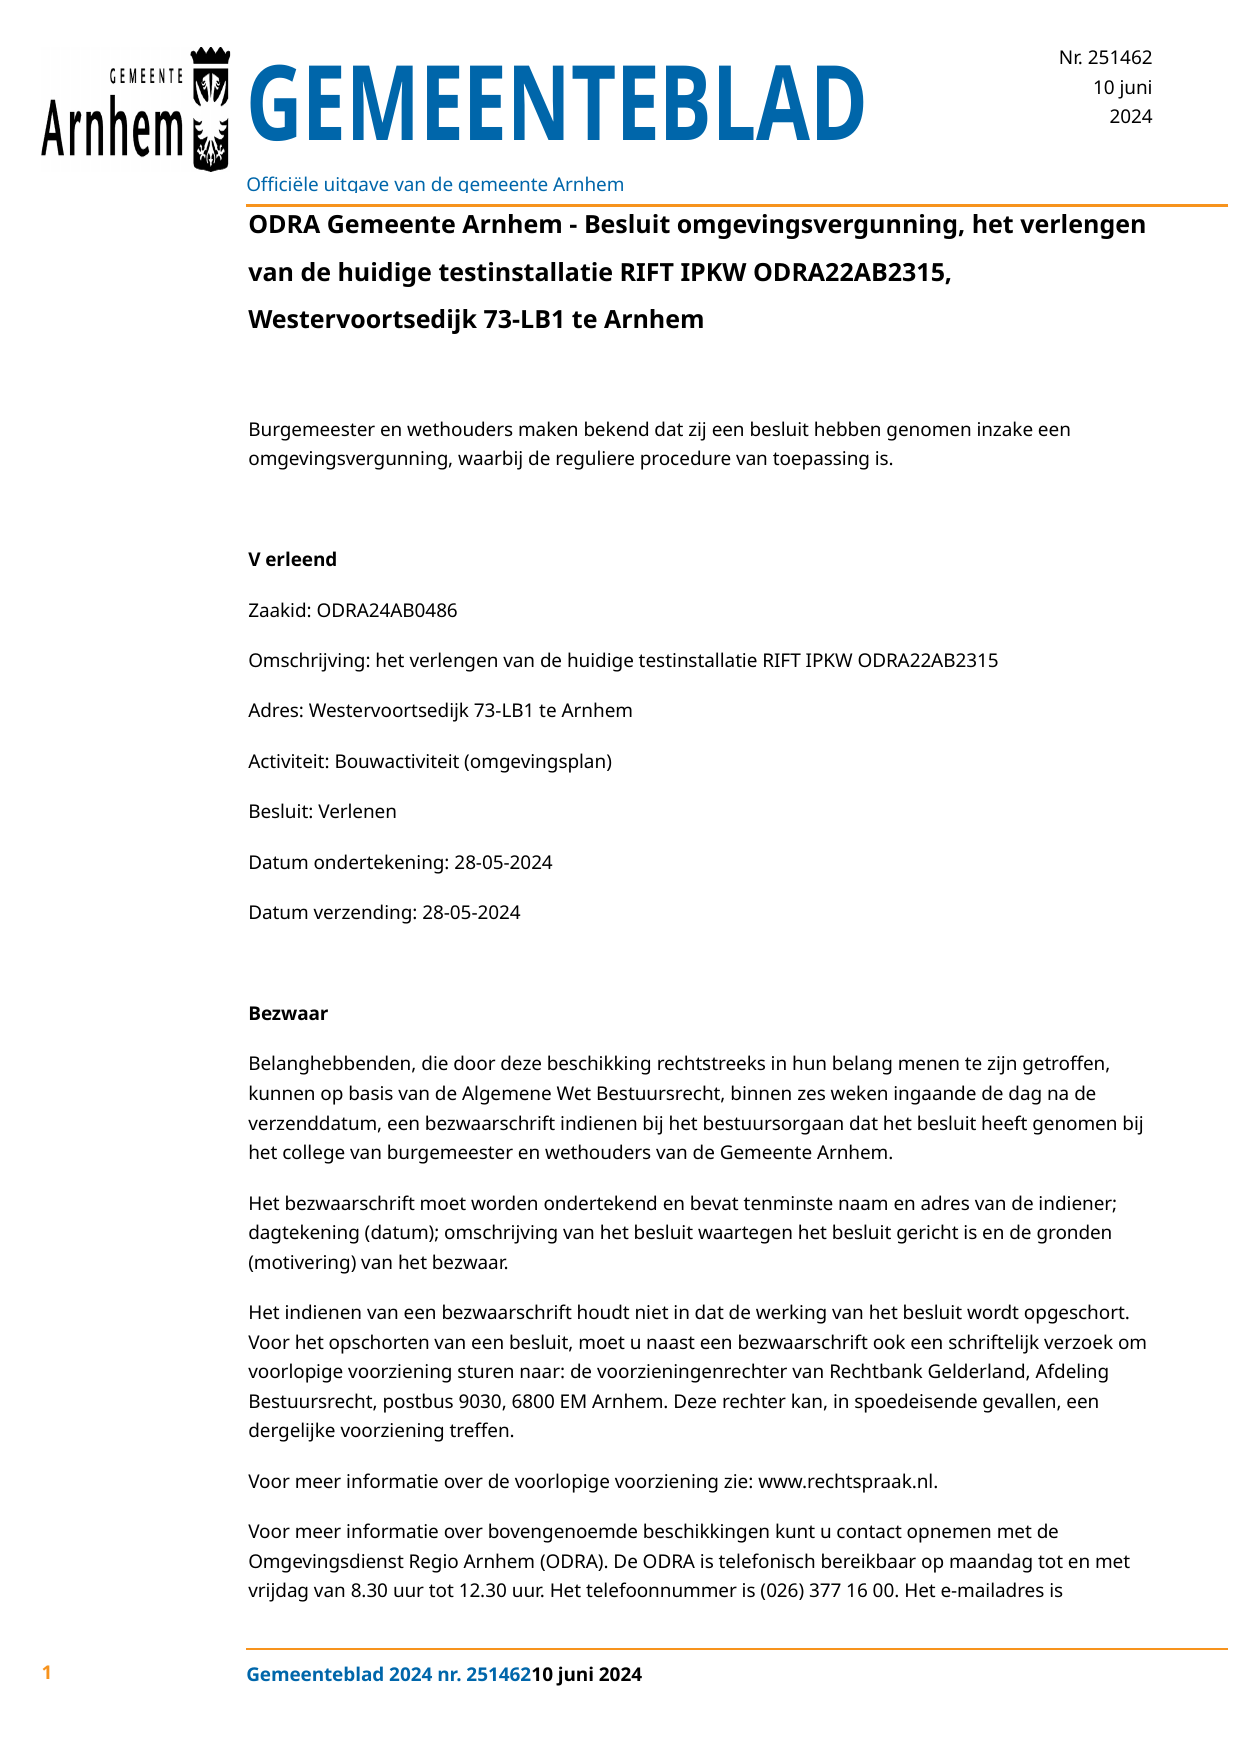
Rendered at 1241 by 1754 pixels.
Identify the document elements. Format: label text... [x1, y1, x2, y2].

text Besluit: Verlenen [248, 798, 1152, 824]
text Voor meer informatie over bovengenoemde beschikkingen kunt u contact opnemen met de Omgevingsdienst Regio Arnhem (ODRA). De ODRA is telefonisch bereikbaar op maandag tot en met vrijdag van 8.30 uur tot 12.30 uur. Het telefoonnummer is (026) 377 16 00. Het e-mailadres is [248, 1518, 1152, 1603]
text Omschrijving: het verlengen van de huidige testinstallatie RIFT IPKW ODRA22AB2315 [248, 647, 1152, 673]
text Het indienen van een bezwaarschrift houdt niet in dat de werking van het besluit wordt opgeschort. Voor het opschorten van een besluit, moet u naast een bezwaarschrift ook een schriftelijk verzoek om voorlopige voorziening sturen naar: de voorzieningenrechter van Rechtbank Gelderland, Afdeling Bestuursrecht, postbus 9030, 6800 EM Arnhem. Deze rechter kan, in spoedeisende gevallen, een dergelijke voorziening treffen. [248, 1299, 1152, 1443]
text Voor meer informatie over de voorlopige voorziening zie: www.rechtspraak.nl. [248, 1468, 1152, 1494]
text V erleend [248, 546, 1152, 572]
text Datum ondertekening: 28-05-2024 [248, 849, 1152, 874]
text Activiteit: Bouwactiviteit (omgevingsplan) [248, 748, 1152, 774]
text Belanghebbenden, die door deze beschikking rechtstreeks in hun belang menen te zijn getroffen, kunnen op basis van de Algemene Wet Bestuursrecht, binnen zes weken ingaande de dag na de verzenddatum, een bezwaarschrift indienen bij het bestuursorgaan dat het besluit heeft genomen bij het college van burgemeester en wethouders van de Gemeente Arnhem. [248, 1051, 1152, 1165]
text Bezwaar [248, 1000, 1152, 1026]
text Datum verzending: 28-05-2024 [248, 899, 1152, 925]
text Zaakid: ODRA24AB0486 [248, 597, 1152, 622]
text Het bezwaarschrift moet worden ondertekend en bevat tenminste naam en adres van de indiener; dagtekening (datum); omschrijving van het besluit waartegen het besluit gericht is en de gronden (motivering) van het bezwaar. [248, 1190, 1152, 1274]
text Adres: Westervoortsedijk 73-LB1 te Arnhem [248, 698, 1152, 723]
text ODRA Gemeente Arnhem - Besluit omgevingsvergunning, het verlengen van de huidige testinstallatie RIFT IPKW ODRA22AB2315, Westervoortsedijk 73-LB1 te Arnhem [248, 207, 1152, 336]
text Burgemeester en wethouders maken bekend dat zij een besluit hebben genomen inzake een omgevingsvergunning, waarbij de reguliere procedure van toepassing is. [248, 416, 1152, 471]
picture [41, 47, 231, 172]
